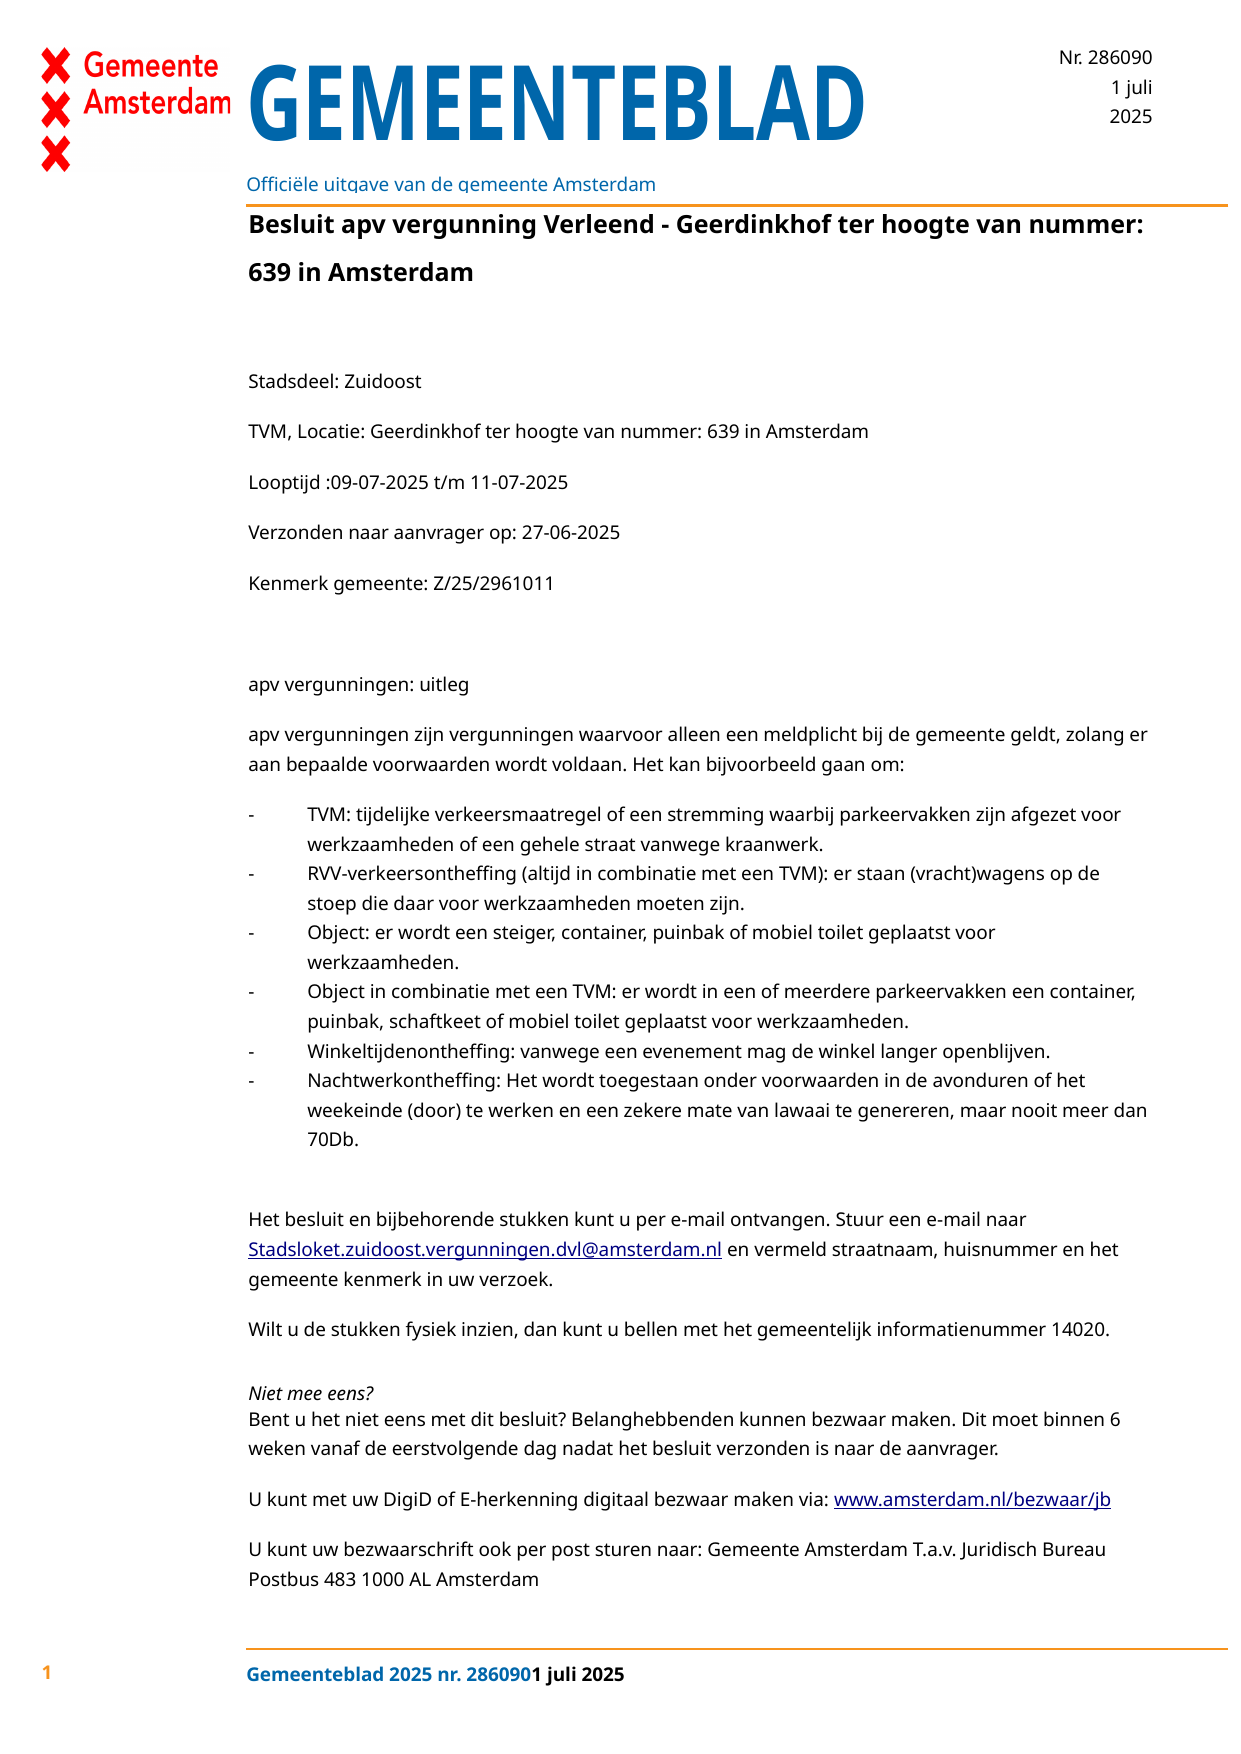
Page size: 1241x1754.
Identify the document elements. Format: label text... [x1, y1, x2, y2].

list Winkeltijdenontheffing: vanwege een evenement mag de winkel langer openblijven. [248, 1038, 1152, 1064]
text Bent u het niet eens met dit besluit? Belanghebbenden kunnen bezwaar maken. Dit moet binnen 6 weken vanaf de eerstvolgende dag nadat het besluit verzonden is naar de aanvrager. [248, 1406, 1152, 1461]
text apv vergunningen: uitleg [248, 671, 1152, 697]
text U kunt met uw DigiD of E-herkenning digitaal bezwaar maken via: www.amsterdam.nl/bezwaar/jb [248, 1486, 1152, 1512]
text Looptijd :09-07-2025 t/m 11-07-2025 [248, 469, 1152, 495]
text Kenmerk gemeente: Z/25/2961011 [248, 570, 1152, 596]
text apv vergunningen zijn vergunningen waarvoor alleen een meldplicht bij de gemeente geldt, zolang er aan bepaalde voorwaarden wordt voldaan. Het kan bijvoorbeeld gaan om: [248, 721, 1152, 777]
list Object in combinatie met een TVM: er wordt in een of meerdere parkeervakken een container, puinbak, schaftkeet of mobiel toilet geplaatst voor werkzaamheden. [248, 979, 1152, 1034]
text Verzonden naar aanvrager op: 27-06-2025 [248, 519, 1152, 545]
text Niet mee eens? [248, 1380, 1152, 1406]
list RVV-verkeersontheffing (altijd in combinatie met een TVM): er staan (vracht)wagens op de stoep die daar voor werkzaamheden moeten zijn. [248, 860, 1152, 916]
list Nachtwerkontheffing: Het wordt toegestaan onder voorwaarden in de avonduren of het weekeinde (door) te werken en een zekere mate van lawaai te genereren, maar nooit meer dan 70Db. [248, 1067, 1152, 1152]
text Wilt u de stukken fysiek inzien, dan kunt u bellen met het gemeentelijk informatienummer 14020. [248, 1316, 1152, 1342]
text Besluit apv vergunning Verleend - Geerdinkhof ter hoogte van nummer: 639 in Amsterdam [248, 207, 1152, 288]
text Stadsdeel: Zuidoost [248, 368, 1152, 394]
text TVM, Locatie: Geerdinkhof ter hoogte van nummer: 639 in Amsterdam [248, 419, 1152, 444]
text Het besluit en bijbehorende stukken kunt u per e-mail ontvangen. Stuur een e-mail naar Stadsloket.zuidoost.vergunningen.dvl@amsterdam.nl en vermeld straatnaam, huisnummer en het gemeente kenmerk in uw verzoek. [248, 1207, 1152, 1292]
picture [41, 47, 231, 172]
text U kunt uw bezwaarschrift ook per post sturen naar: Gemeente Amsterdam T.a.v. Juridisch Bureau Postbus 483 1000 AL Amsterdam [248, 1536, 1152, 1592]
list TVM: tijdelijke verkeersmaatregel of een stremming waarbij parkeervakken zijn afgezet voor werkzaamheden of een gehele straat vanwege kraanwerk. [248, 801, 1152, 857]
list Object: er wordt een steiger, container, puinbak of mobiel toilet geplaatst voor werkzaamheden. [248, 919, 1152, 975]
